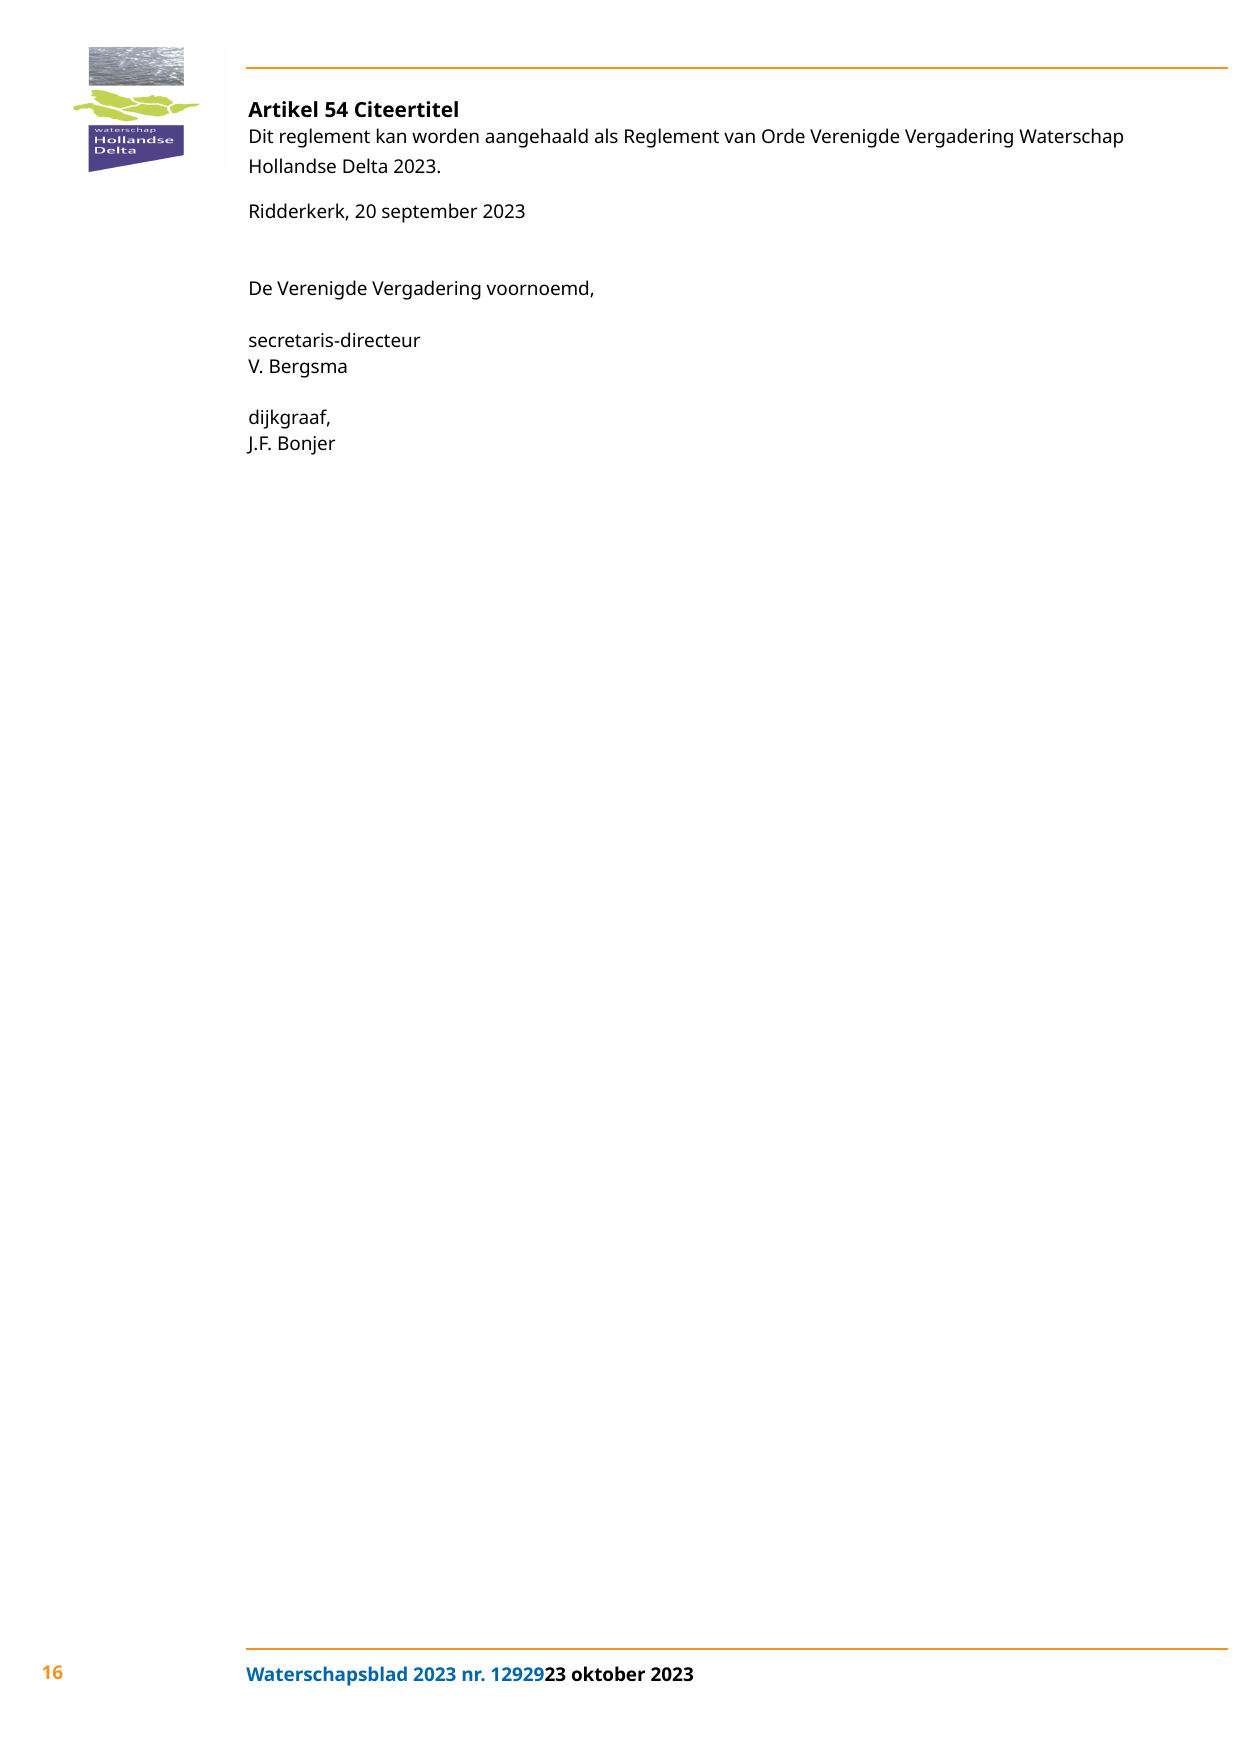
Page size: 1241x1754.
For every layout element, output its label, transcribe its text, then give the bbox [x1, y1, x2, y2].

text secretaris-directeur [248, 327, 1152, 353]
picture [41, 47, 231, 172]
text V. Bergsma [248, 353, 1152, 378]
text J.F. Bonjer [248, 430, 1152, 456]
text Ridderkerk, 20 september 2023 [248, 198, 1152, 224]
text dijkgraaf, [248, 404, 1152, 430]
text De Verenigde Vergadering voornoemd, [248, 276, 1152, 301]
text Artikel 54 Citeertitel [248, 95, 1152, 123]
text Dit reglement kan worden aangehaald als Reglement van Orde Verenigde Vergadering Waterschap Hollandse Delta 2023. [248, 123, 1152, 178]
